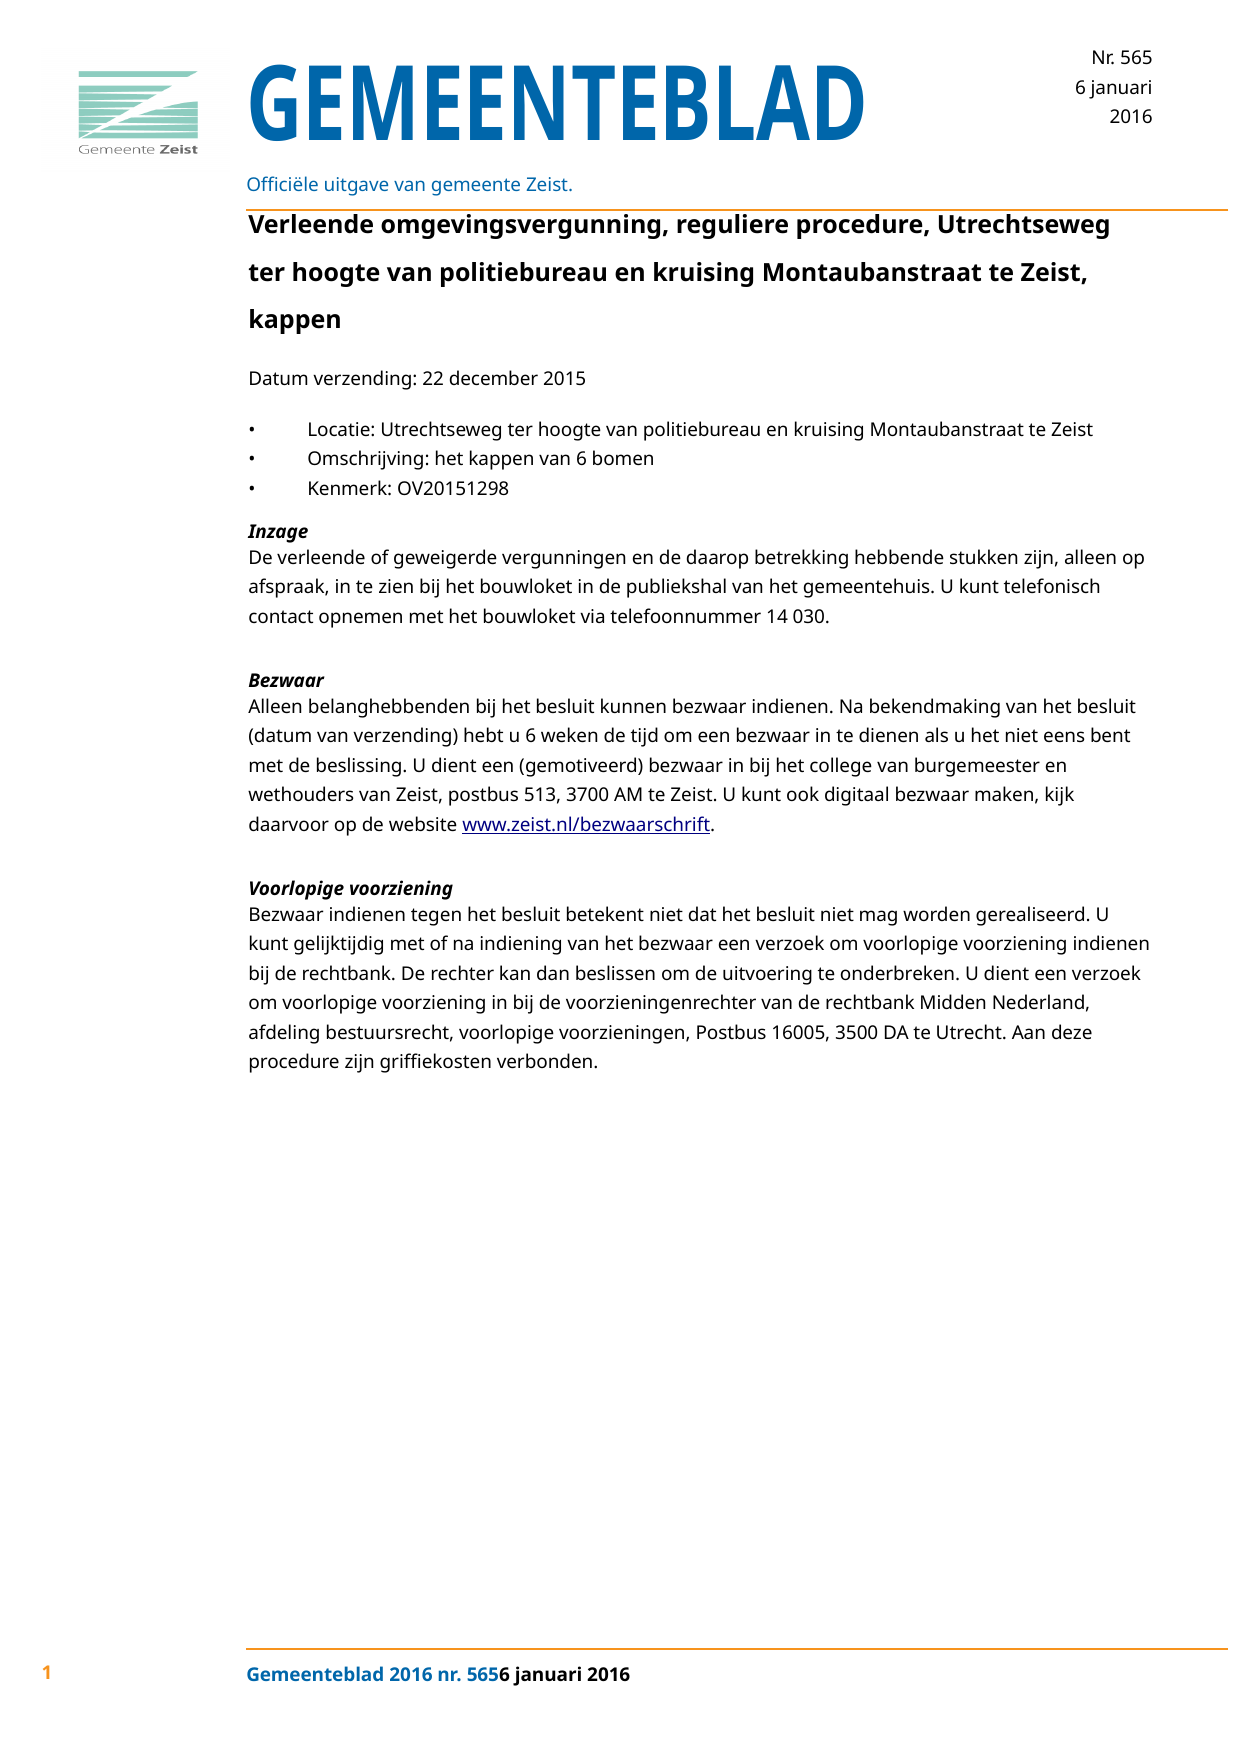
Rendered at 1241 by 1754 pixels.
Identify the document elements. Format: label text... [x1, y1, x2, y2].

text Alleen belanghebbenden bij het besluit kunnen bezwaar indienen. Na bekendmaking van het besluit (datum van verzending) hebt u 6 weken de tijd om een bezwaar in te dienen als u het niet eens bent met de beslissing. U dient een (gemotiveerd) bezwaar in bij het college van burgemeester en wethouders van Zeist, postbus 513, 3700 AM te Zeist. U kunt ook digitaal bezwaar maken, kijk daarvoor op de website www.zeist.nl/bezwaarschrift. [248, 693, 1152, 837]
text Voorlopige voorziening [248, 875, 1152, 901]
list Locatie: Utrechtseweg ter hoogte van politiebureau en kruising Montaubanstraat te Zeist [248, 416, 1152, 442]
list Kenmerk: OV20151298 [248, 475, 1152, 501]
text Inzage [248, 518, 1152, 544]
text Bezwaar [248, 667, 1152, 693]
text Verleende omgevingsvergunning, reguliere procedure, Utrechtseweg ter hoogte van politiebureau en kruising Montaubanstraat te Zeist, kappen [248, 211, 1152, 336]
picture [41, 47, 231, 172]
text Datum verzending: 22 december 2015 [248, 366, 1152, 391]
text Bezwaar indienen tegen het besluit betekent niet dat het besluit niet mag worden gerealiseerd. U kunt gelijktijdig met of na indiening van het bezwaar een verzoek om voorlopige voorziening indienen bij de rechtbank. De rechter kan dan beslissen om de uitvoering te onderbreken. U dient een verzoek om voorlopige voorziening in bij de voorzieningenrechter van de rechtbank Midden Nederland, afdeling bestuursrecht, voorlopige voorzieningen, Postbus 16005, 3500 DA te Utrecht. Aan deze procedure zijn griffiekosten verbonden. [248, 901, 1152, 1074]
text De verleende of geweigerde vergunningen en de daarop betrekking hebbende stukken zijn, alleen op afspraak, in te zien bij het bouwloket in de publiekshal van het gemeentehuis. U kunt telefonisch contact opnemen met het bouwloket via telefoonnummer 14 030. [248, 544, 1152, 629]
list Omschrijving: het kappen van 6 bomen [248, 446, 1152, 471]
